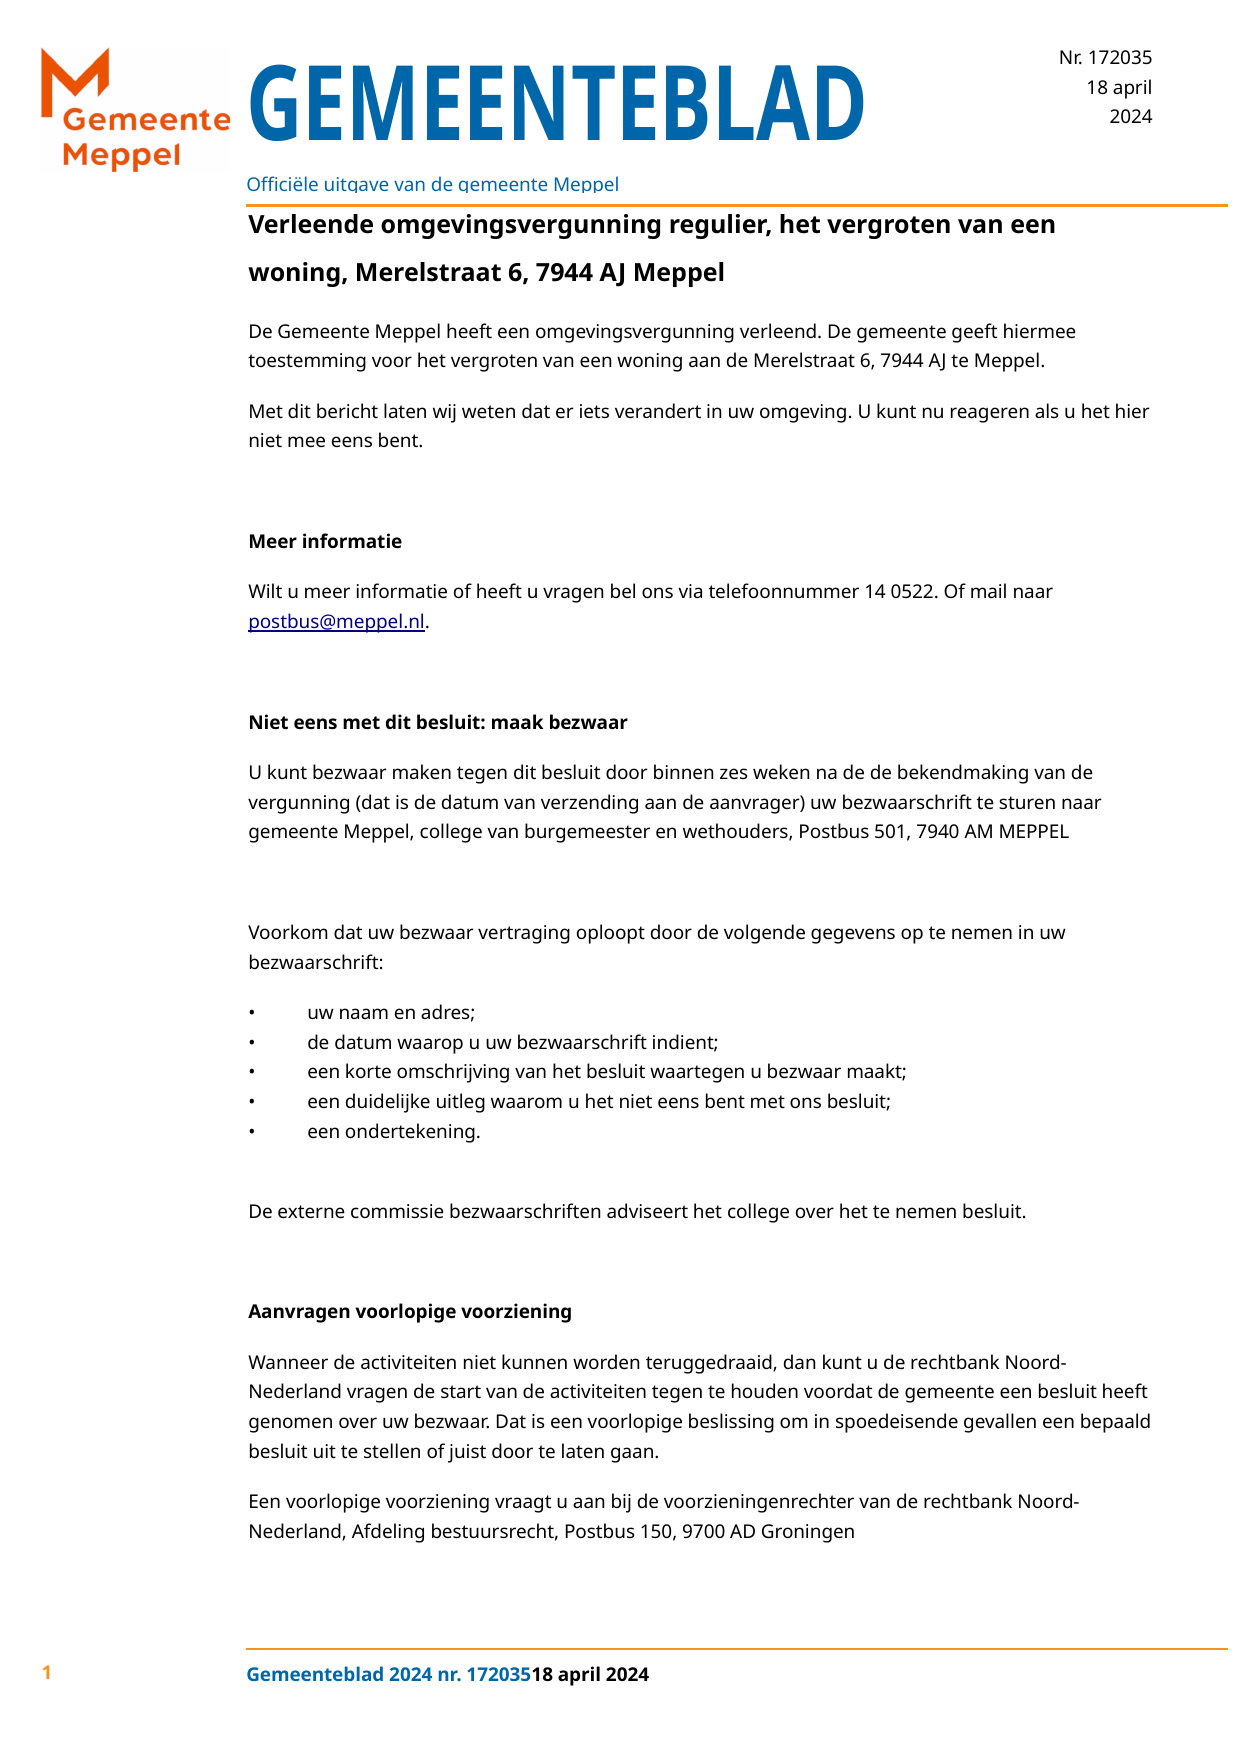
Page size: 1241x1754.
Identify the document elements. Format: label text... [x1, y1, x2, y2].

list uw naam en adres; [248, 999, 1152, 1025]
list een duidelijke uitleg waarom u het niet eens bent met ons besluit; [248, 1088, 1152, 1114]
list een ondertekening. [248, 1118, 1152, 1144]
text Verleende omgevingsvergunning regulier, het vergroten van een woning, Merelstraat 6, 7944 AJ Meppel [248, 207, 1152, 288]
text Wilt u meer informatie of heeft u vragen bel ons via telefoonnummer 14 0522. Of mail naar postbus@meppel.nl. [248, 579, 1152, 634]
text Voorkom dat uw bezwaar vertraging oploopt door de volgende gegevens op te nemen in uw bezwaarschrift: [248, 919, 1152, 975]
list de datum waarop u uw bezwaarschrift indient; [248, 1029, 1152, 1055]
text U kunt bezwaar maken tegen dit besluit door binnen zes weken na de de bekendmaking van de vergunning (dat is de datum van verzending aan de aanvrager) uw bezwaarschrift te sturen naar gemeente Meppel, college van burgemeester en wethouders, Postbus 501, 7940 AM MEPPEL [248, 759, 1152, 844]
picture [41, 47, 231, 172]
text Met dit bericht laten wij weten dat er iets verandert in uw omgeving. U kunt nu reageren als u het hier niet mee eens bent. [248, 398, 1152, 453]
text Een voorlopige voorziening vraagt u aan bij de voorzieningenrechter van de rechtbank Noord-Nederland, Afdeling bestuursrecht, Postbus 150, 9700 AD Groningen [248, 1488, 1152, 1544]
text De Gemeente Meppel heeft een omgevingsvergunning verleend. De gemeente geeft hiermee toestemming voor het vergroten van een woning aan de Merelstraat 6, 7944 AJ te Meppel. [248, 318, 1152, 373]
text Aanvragen voorlopige voorziening [248, 1299, 1152, 1324]
text Meer informatie [248, 528, 1152, 554]
text Niet eens met dit besluit: maak bezwaar [248, 709, 1152, 735]
text De externe commissie bezwaarschriften adviseert het college over het te nemen besluit. [248, 1198, 1152, 1224]
list een korte omschrijving van het besluit waartegen u bezwaar maakt; [248, 1059, 1152, 1084]
text Wanneer de activiteiten niet kunnen worden teruggedraaid, dan kunt u de rechtbank Noord-Nederland vragen de start van de activiteiten tegen te houden voordat de gemeente een besluit heeft genomen over uw bezwaar. Dat is een voorlopige beslissing om in spoedeisende gevallen een bepaald besluit uit te stellen of juist door te laten gaan. [248, 1349, 1152, 1464]
